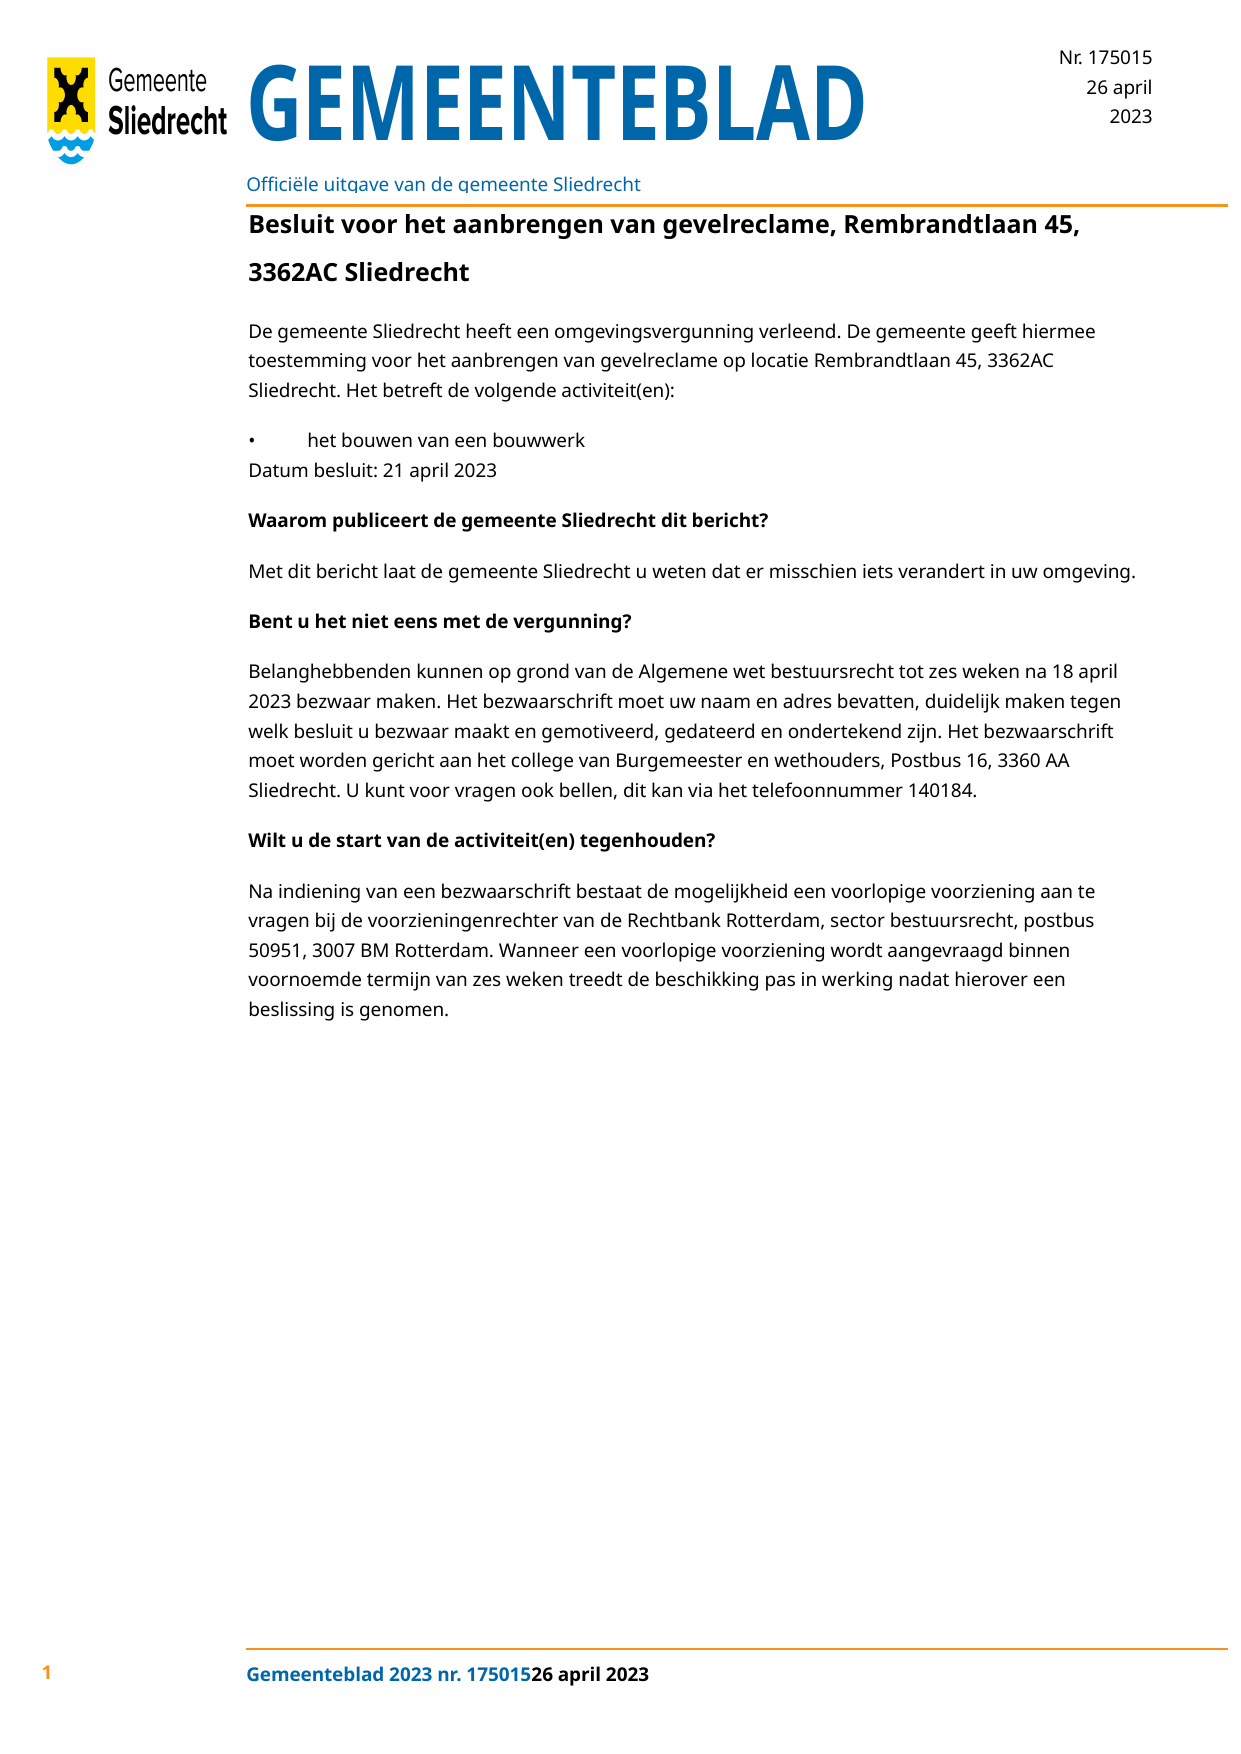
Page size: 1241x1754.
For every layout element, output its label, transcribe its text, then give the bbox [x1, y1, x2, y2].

text Belanghebbenden kunnen op grond van de Algemene wet bestuursrecht tot zes weken na 18 april 2023 bezwaar maken. Het bezwaarschrift moet uw naam en adres bevatten, duidelijk maken tegen welk besluit u bezwaar maakt en gemotiveerd, gedateerd en ondertekend zijn. Het bezwaarschrift moet worden gericht aan het college van Burgemeester en wethouders, Postbus 16, 3360 AA Sliedrecht. U kunt voor vragen ook bellen, dit kan via het telefoonnummer 140184. [248, 659, 1152, 803]
text Na indiening van een bezwaarschrift bestaat de mogelijkheid een voorlopige voorziening aan te vragen bij de voorzieningenrechter van de Rechtbank Rotterdam, sector bestuursrecht, postbus 50951, 3007 BM Rotterdam. Wanneer een voorlopige voorziening wordt aangevraagd binnen voornoemde termijn van zes weken treedt de beschikking pas in werking nadat hierover een beslissing is genomen. [248, 878, 1152, 1022]
text Datum besluit: 21 april 2023 [248, 457, 1152, 483]
text Wilt u de start van de activiteit(en) tegenhouden? [248, 827, 1152, 853]
list het bouwen van een bouwwerk [248, 427, 1152, 453]
text De gemeente Sliedrecht heeft een omgevingsvergunning verleend. De gemeente geeft hiermee toestemming voor het aanbrengen van gevelreclame op locatie Rembrandtlaan 45, 3362AC Sliedrecht. Het betreft de volgende activiteit(en): [248, 318, 1152, 403]
text Bent u het niet eens met de vergunning? [248, 608, 1152, 634]
picture [41, 47, 231, 172]
text Met dit bericht laat de gemeente Sliedrecht u weten dat er misschien iets verandert in uw omgeving. [248, 558, 1152, 584]
text Besluit voor het aanbrengen van gevelreclame, Rembrandtlaan 45, 3362AC Sliedrecht [248, 207, 1152, 288]
text Waarom publiceert de gemeente Sliedrecht dit bericht? [248, 507, 1152, 533]
